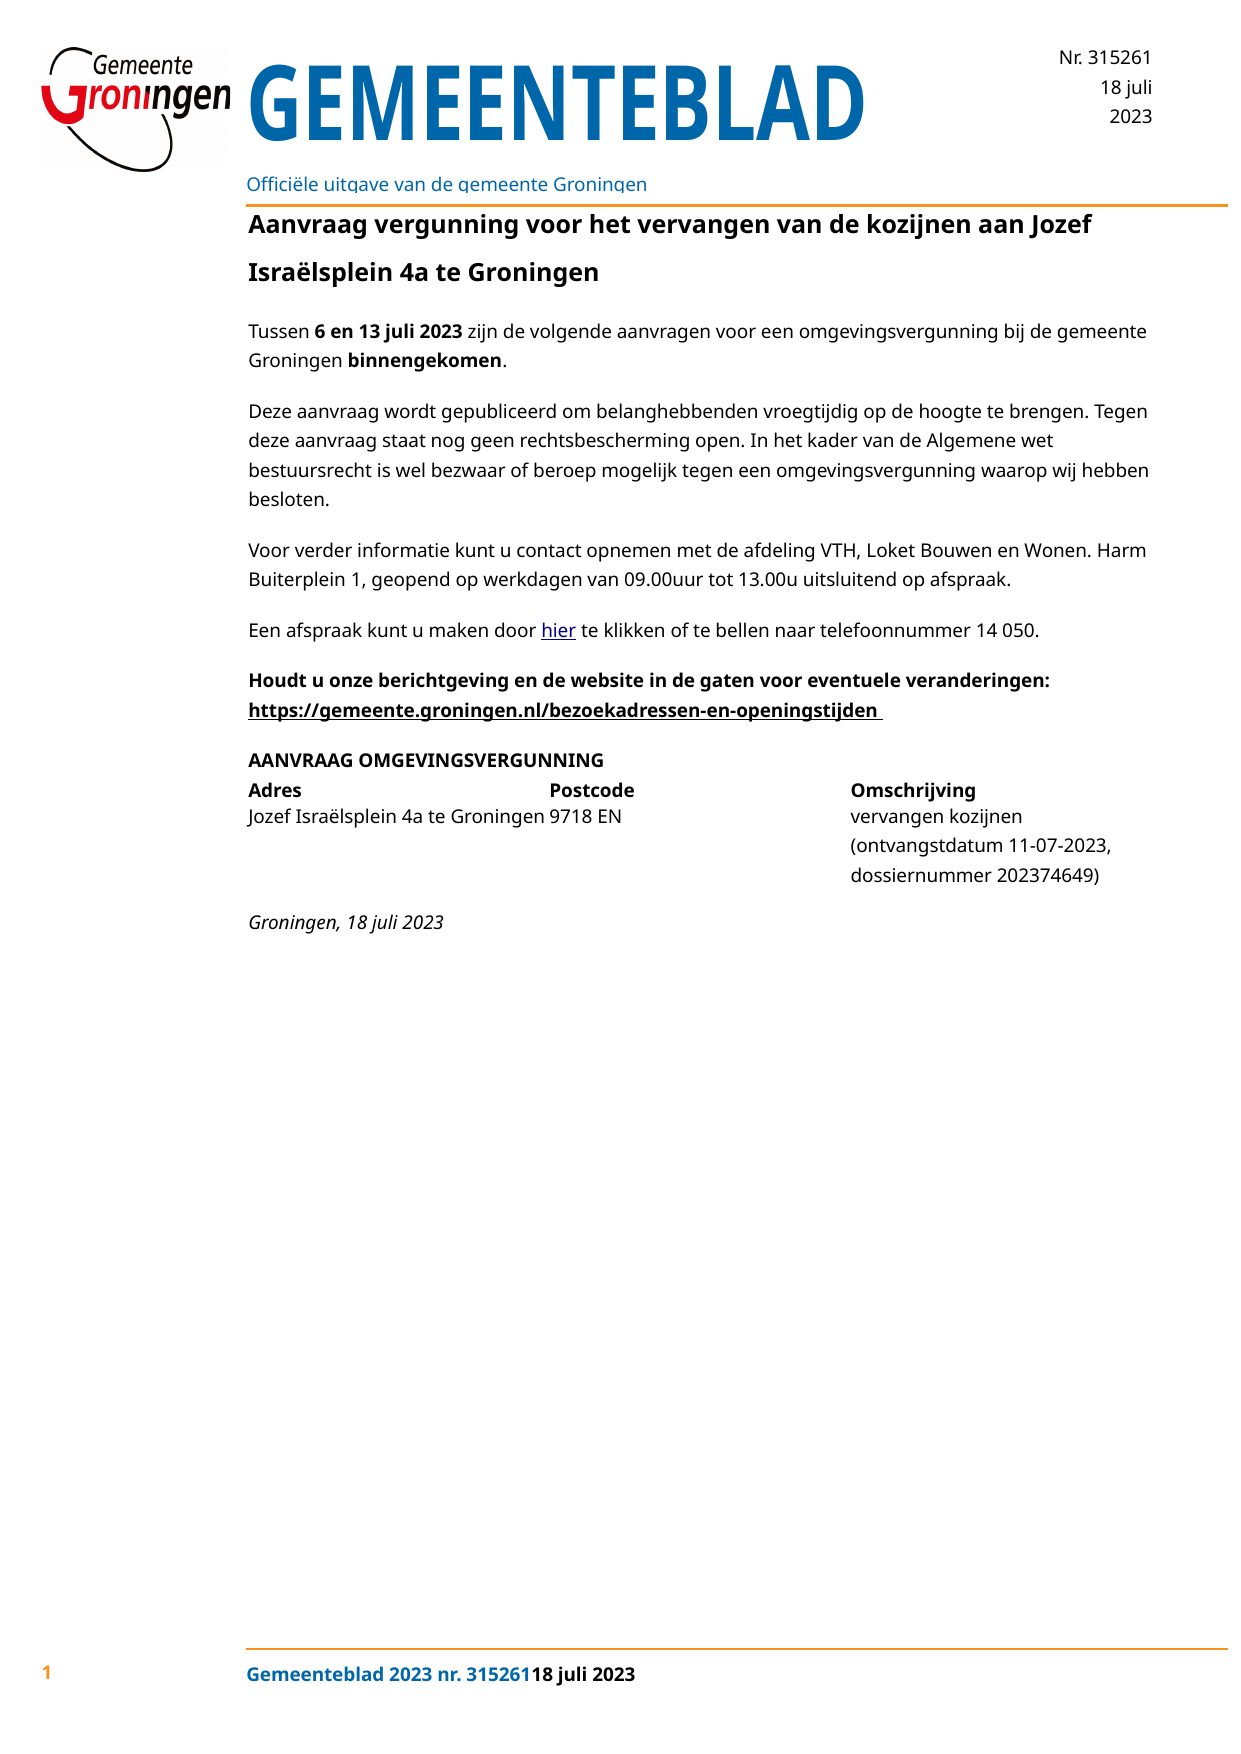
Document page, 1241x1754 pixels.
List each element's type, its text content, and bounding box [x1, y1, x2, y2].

text Deze aanvraag wordt gepubliceerd om belanghebbenden vroegtijdig op de hoogte te brengen. Tegen deze aanvraag staat nog geen rechtsbescherming open. In het kader van de Algemene wet bestuursrecht is wel bezwaar of beroep mogelijk tegen een omgevingsvergunning waarop wij hebben besloten. [248, 398, 1152, 512]
table_cell 9718 EN [549, 803, 850, 888]
table_cell vervangen kozijnen (ontvangstdatum 11-07-2023, dossiernummer 202374649) [850, 803, 1152, 888]
text AANVRAAG OMGEVINGSVERGUNNING [248, 747, 1152, 773]
text Houdt u onze berichtgeving en de website in de gaten voor eventuele veranderingen: https://gemeente.groningen.nl/bezoekadressen-en-openingstijden [248, 667, 1152, 723]
table_header Postcode [549, 777, 850, 803]
text Aanvraag vergunning voor het vervangen van de kozijnen aan Jozef Israëlsplein 4a te Groningen [248, 207, 1152, 288]
text Een afspraak kunt u maken door hier te klikken of te bellen naar telefoonnummer 14 050. [248, 617, 1152, 643]
picture [41, 47, 231, 172]
text Voor verder informatie kunt u contact opnemen met de afdeling VTH, Loket Bouwen en Wonen. Harm Buiterplein 1, geopend op werkdagen van 09.00uur tot 13.00u uitsluitend op afspraak. [248, 537, 1152, 592]
table_header Adres [248, 777, 549, 803]
text Groningen, 18 juli 2023 [248, 909, 1152, 935]
table_cell Jozef Israëlsplein 4a te Groningen [248, 803, 549, 888]
text Tussen 6 en 13 juli 2023 zijn de volgende aanvragen voor een omgevingsvergunning bij de gemeente Groningen binnengekomen. [248, 318, 1152, 373]
table_header Omschrijving [850, 777, 1152, 803]
